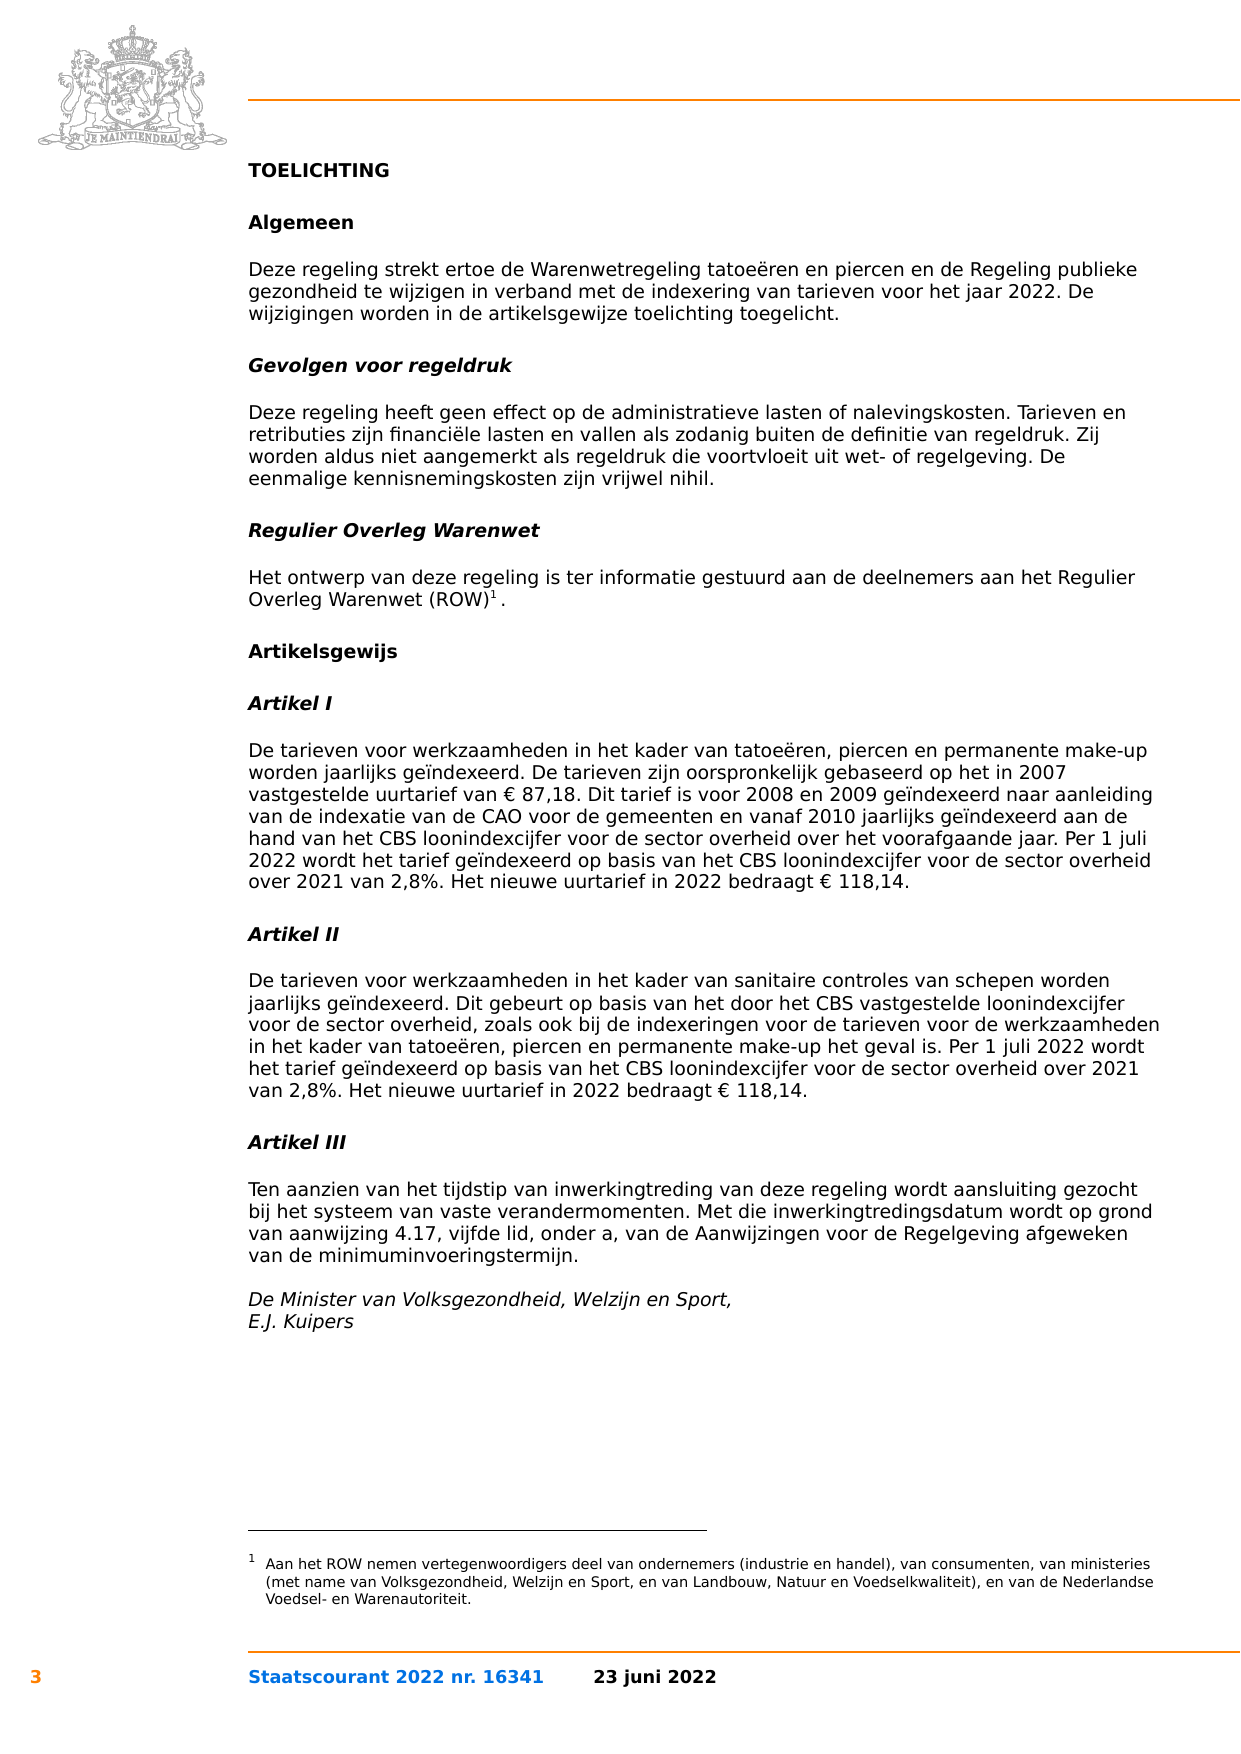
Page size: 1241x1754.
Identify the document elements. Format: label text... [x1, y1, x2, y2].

subtitle Gevolgen voor regeldruk [248, 355, 1163, 377]
subtitle Artikel I [248, 693, 1163, 714]
subtitle Artikel II [248, 923, 1163, 945]
text Aan het ROW nemen vertegenwoordigers deel van ondernemers (industrie en handel), van consumenten, van ministeries (met name van Volksgezondheid, Welzijn en Sport, en van Landbouw, Natuur en Voedselkwaliteit), en van de Nederlandse Voedsel- en Warenautoriteit. [248, 1552, 1163, 1608]
text Het ontwerp van deze regeling is ter informatie gestuurd aan de deelnemers aan het Regulier Overleg Warenwet (ROW). [248, 567, 1163, 611]
text De Minister van Volksgezondheid, Welzijn en Sport, E.J. Kuipers [248, 1289, 1163, 1333]
subtitle Algemeen [248, 212, 1163, 234]
text De tarieven voor werkzaamheden in het kader van sanitaire controles van schepen worden jaarlijks geïndexeerd. Dit gebeurt op basis van het door het CBS vastgestelde loonindexcijfer voor de sector overheid, zoals ook bij de indexeringen voor de tarieven voor de werkzaamheden in het kader van tatoeëren, piercen en permanente make-up het geval is. Per 1 juli 2022 wordt het tarief geïndexeerd op basis van het CBS loonindexcijfer voor de sector overheid over 2021 van 2,8%. Het nieuwe uurtarief in 2022 bedraagt € 118,14. [248, 970, 1163, 1102]
subtitle Regulier Overleg Warenwet [248, 520, 1163, 542]
subtitle TOELICHTING [248, 160, 1163, 182]
text Deze regeling strekt ertoe de Warenwetregeling tatoeëren en piercen en de Regeling publieke gezondheid te wijzigen in verband met de indexering van tarieven voor het jaar 2022. De wijzigingen worden in de artikelsgewijze toelichting toegelicht. [248, 259, 1163, 325]
text Ten aanzien van het tijdstip van inwerkingtreding van deze regeling wordt aansluiting gezocht bij het systeem van vaste verandermomenten. Met die inwerkingtredingsdatum wordt op grond van aanwijzing 4.17, vijfde lid, onder a, van de Aanwijzingen voor de Regelgeving afgeweken van de minimuminvoeringstermijn. [248, 1179, 1163, 1267]
text Deze regeling heeft geen effect op de administratieve lasten of nalevingskosten. Tarieven en retributies zijn financiële lasten en vallen als zodanig buiten de definitie van regeldruk. Zij worden aldus niet aangemerkt als regeldruk die voortvloeit uit wet- of regelgeving. De eenmalige kennisnemingskosten zijn vrijwel nihil. [248, 402, 1163, 490]
subtitle Artikelsgewijs [248, 641, 1163, 663]
text De tarieven voor werkzaamheden in het kader van tatoeëren, piercen en permanente make-up worden jaarlijks geïndexeerd. De tarieven zijn oorspronkelijk gebaseerd op het in 2007 vastgestelde uurtarief van € 87,18. Dit tarief is voor 2008 en 2009 geïndexeerd naar aanleiding van de indexatie van de CAO voor de gemeenten en vanaf 2010 jaarlijks geïndexeerd aan de hand van het CBS loonindexcijfer voor de sector overheid over het voorafgaande jaar. Per 1 juli 2022 wordt het tarief geïndexeerd op basis van het CBS loonindexcijfer voor de sector overheid over 2021 van 2,8%. Het nieuwe uurtarief in 2022 bedraagt € 118,14. [248, 739, 1163, 893]
subtitle Artikel III [248, 1132, 1163, 1154]
picture [38, 25, 227, 150]
